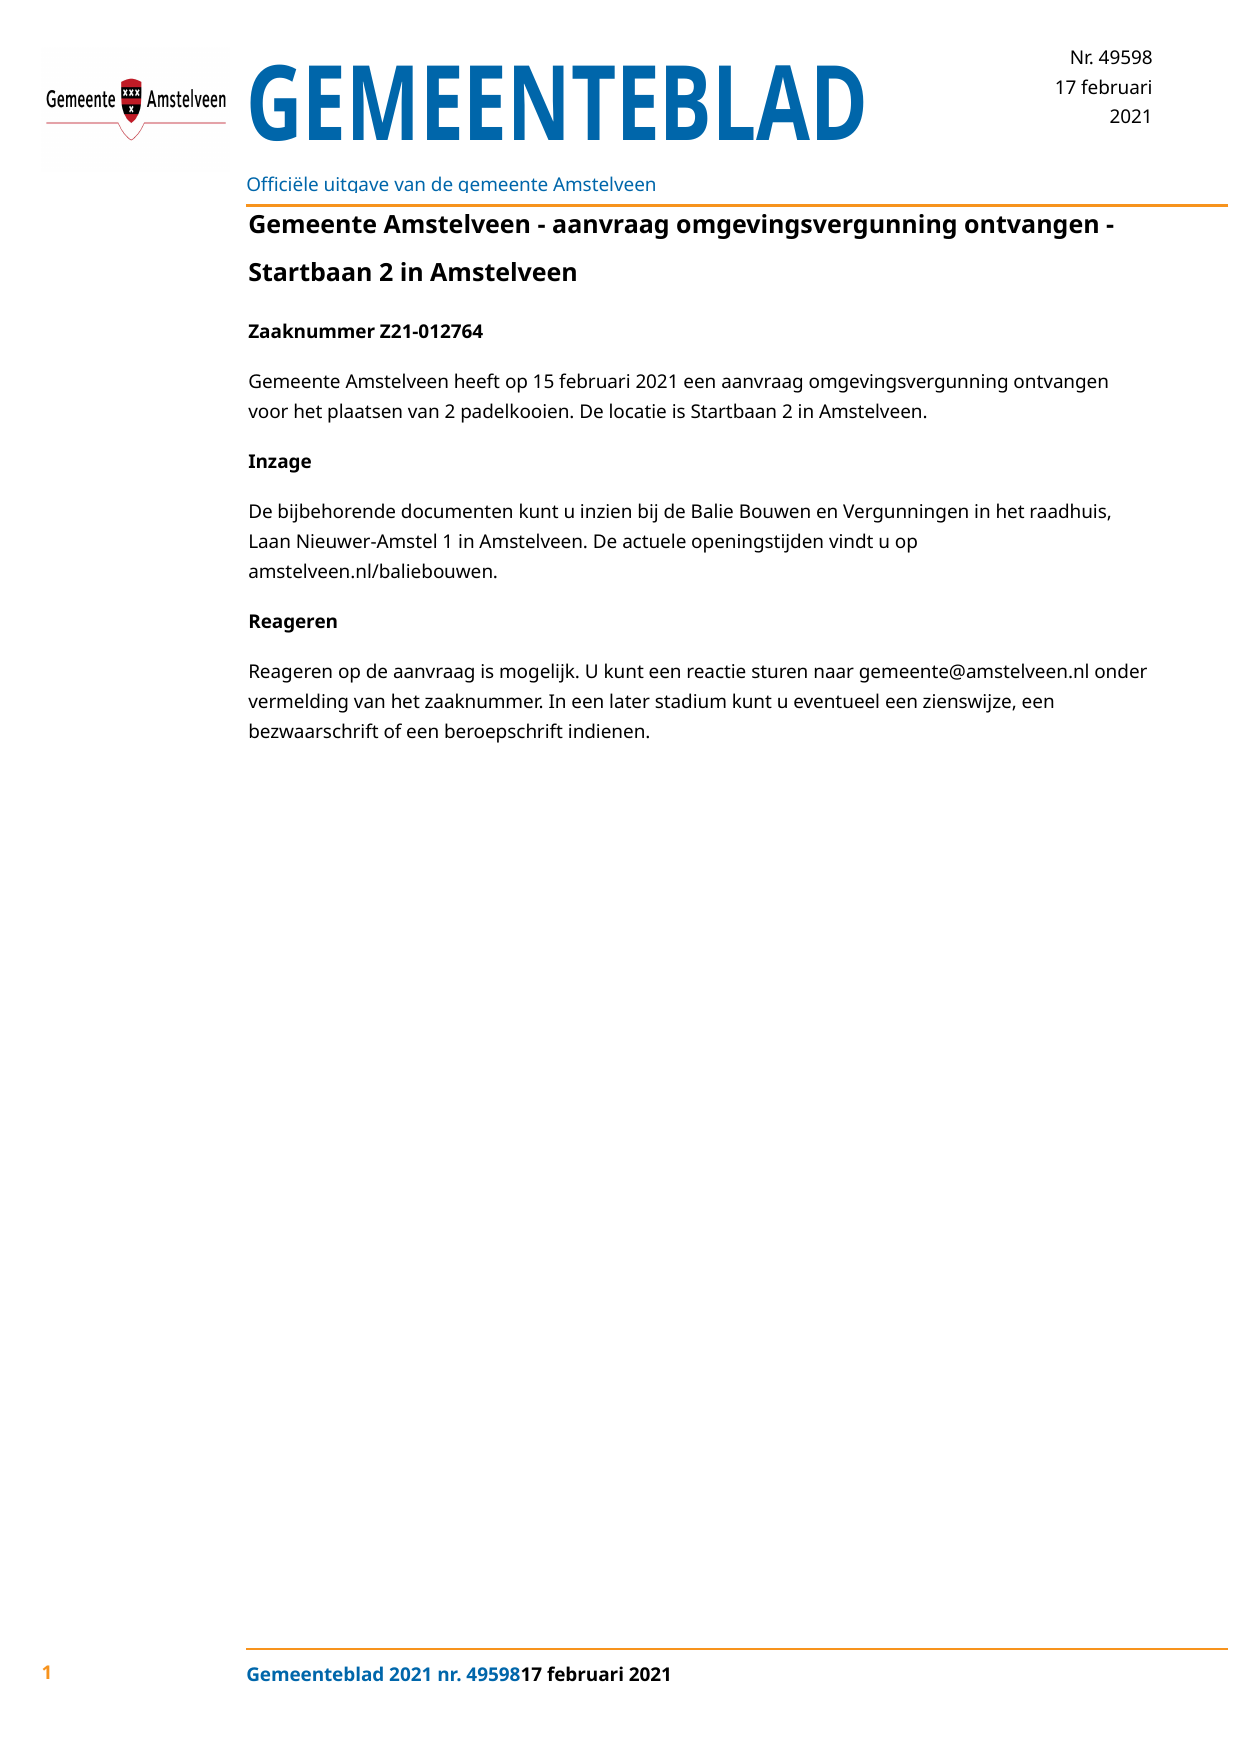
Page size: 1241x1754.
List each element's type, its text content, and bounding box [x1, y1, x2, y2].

text Reageren [248, 608, 1152, 634]
text Gemeente Amstelveen heeft op 15 februari 2021 een aanvraag omgevingsvergunning ontvangen voor het plaatsen van 2 padelkooien. De locatie is Startbaan 2 in Amstelveen. [248, 368, 1152, 424]
text De bijbehorende documenten kunt u inzien bij de Balie Bouwen en Vergunningen in het raadhuis, Laan Nieuwer-Amstel 1 in Amstelveen. De actuele openingstijden vindt u op amstelveen.nl/baliebouwen. [248, 499, 1152, 584]
text Zaaknummer Z21-012764 [248, 318, 1152, 344]
text Reageren op de aanvraag is mogelijk. U kunt een reactie sturen naar gemeente@amstelveen.nl onder vermelding van het zaaknummer. In een later stadium kunt u eventueel een zienswijze, een bezwaarschrift of een beroepschrift indienen. [248, 659, 1152, 744]
text Inzage [248, 448, 1152, 474]
picture [41, 47, 231, 172]
text Gemeente Amstelveen - aanvraag omgevingsvergunning ontvangen - Startbaan 2 in Amstelveen [248, 207, 1152, 288]
